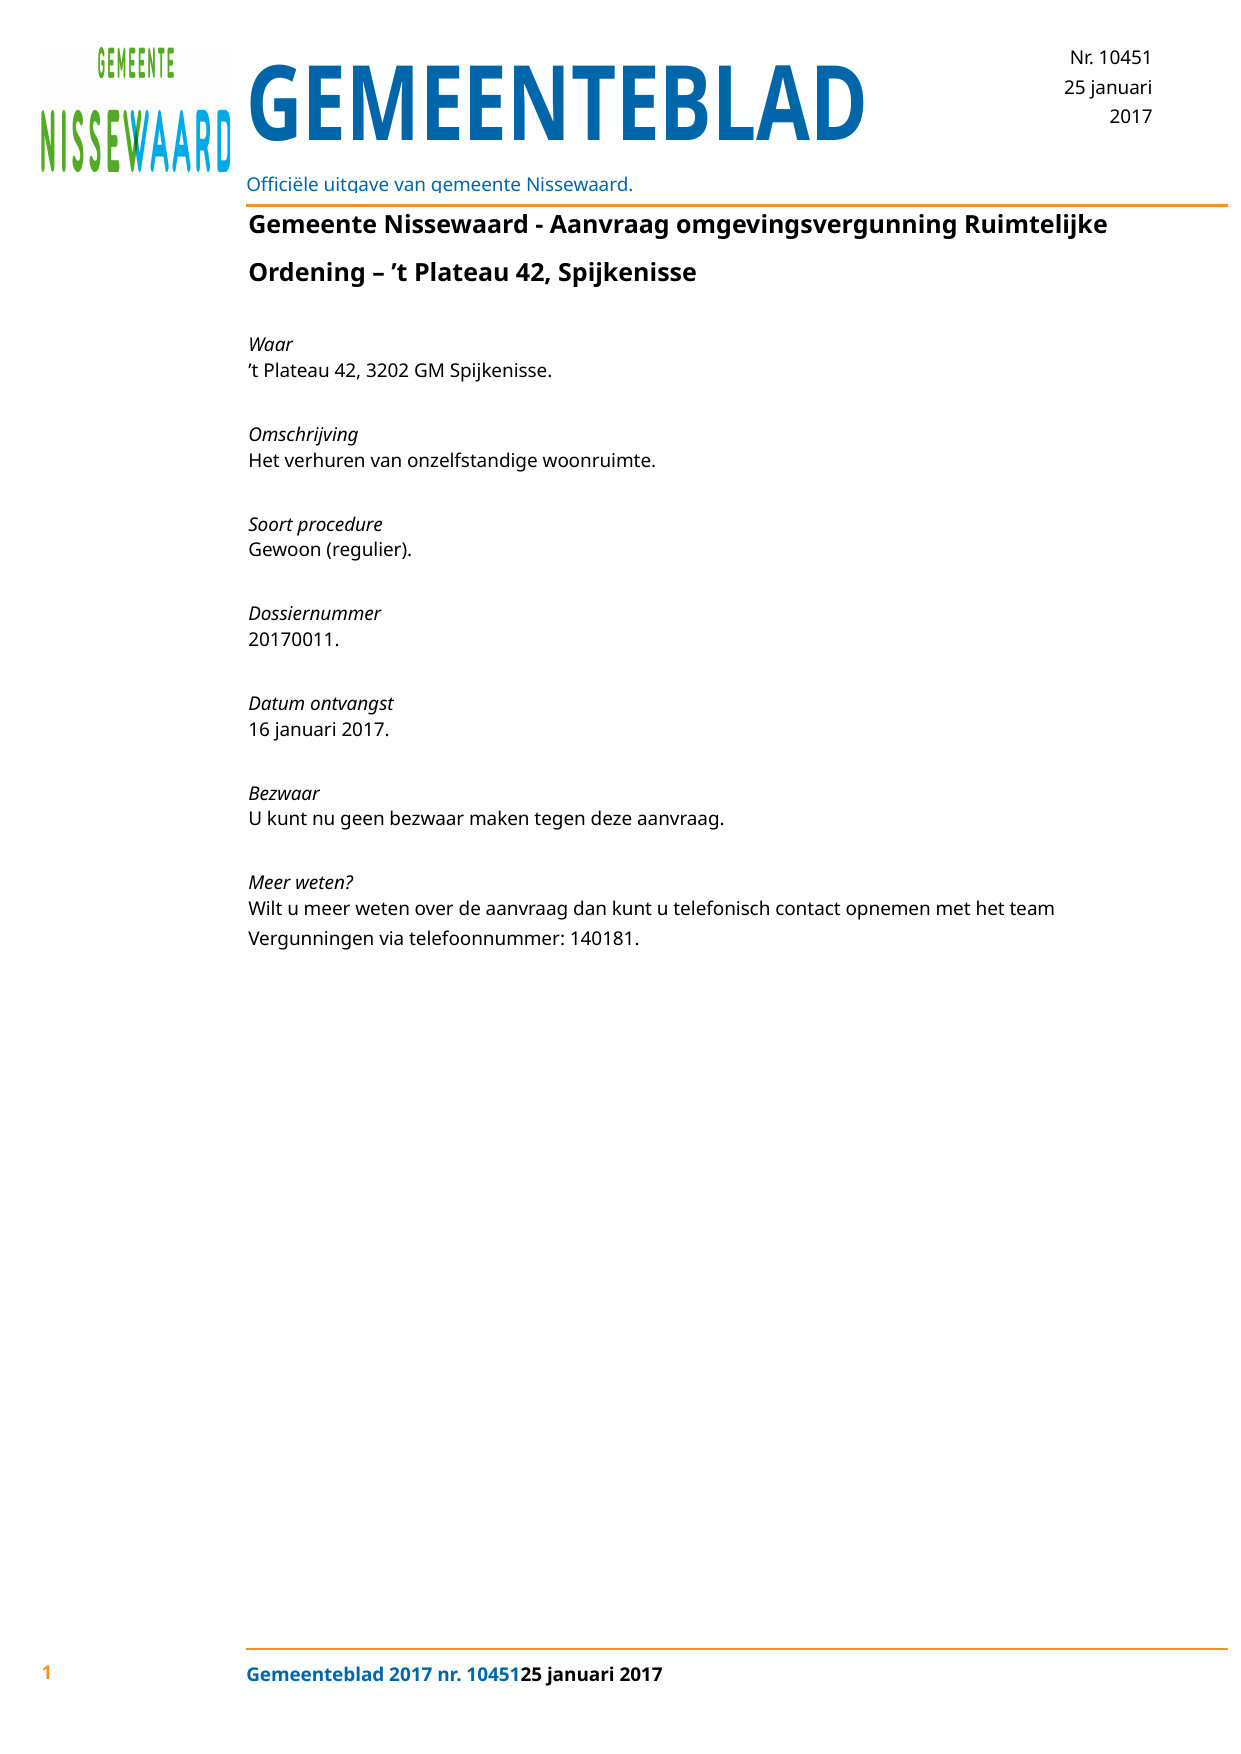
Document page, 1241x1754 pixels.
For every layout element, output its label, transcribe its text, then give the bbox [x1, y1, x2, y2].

text Gewoon (regulier). [248, 537, 1152, 562]
text Omschrijving [248, 421, 1152, 447]
text Waar [248, 331, 1152, 357]
text Bezwaar [248, 780, 1152, 806]
text Soort procedure [248, 511, 1152, 537]
text Datum ontvangst [248, 690, 1152, 716]
text Dossiernummer [248, 601, 1152, 626]
picture [176, 157, 187, 172]
text Het verhuren van onzelfstandige woonruimte. [248, 447, 1152, 473]
text Gemeente Nissewaard - Aanvraag omgevingsvergunning Ruimtelijke Ordening – ’t Plateau 42, Spijkenisse [248, 207, 1152, 288]
picture [201, 122, 206, 138]
text ’t Plateau 42, 3202 GM Spijkenisse. [248, 357, 1152, 383]
text 20170011. [248, 626, 1152, 652]
picture [222, 122, 227, 160]
text Wilt u meer weten over de aanvraag dan kunt u telefonisch contact opnemen met het team Vergunningen via telefoonnummer: 140181. [248, 895, 1152, 951]
text U kunt nu geen bezwaar maken tegen deze aanvraag. [248, 806, 1152, 831]
picture [200, 151, 206, 172]
picture [154, 157, 165, 172]
text Meer weten? [248, 869, 1152, 895]
picture [41, 47, 231, 172]
text 16 januari 2017. [248, 716, 1152, 742]
